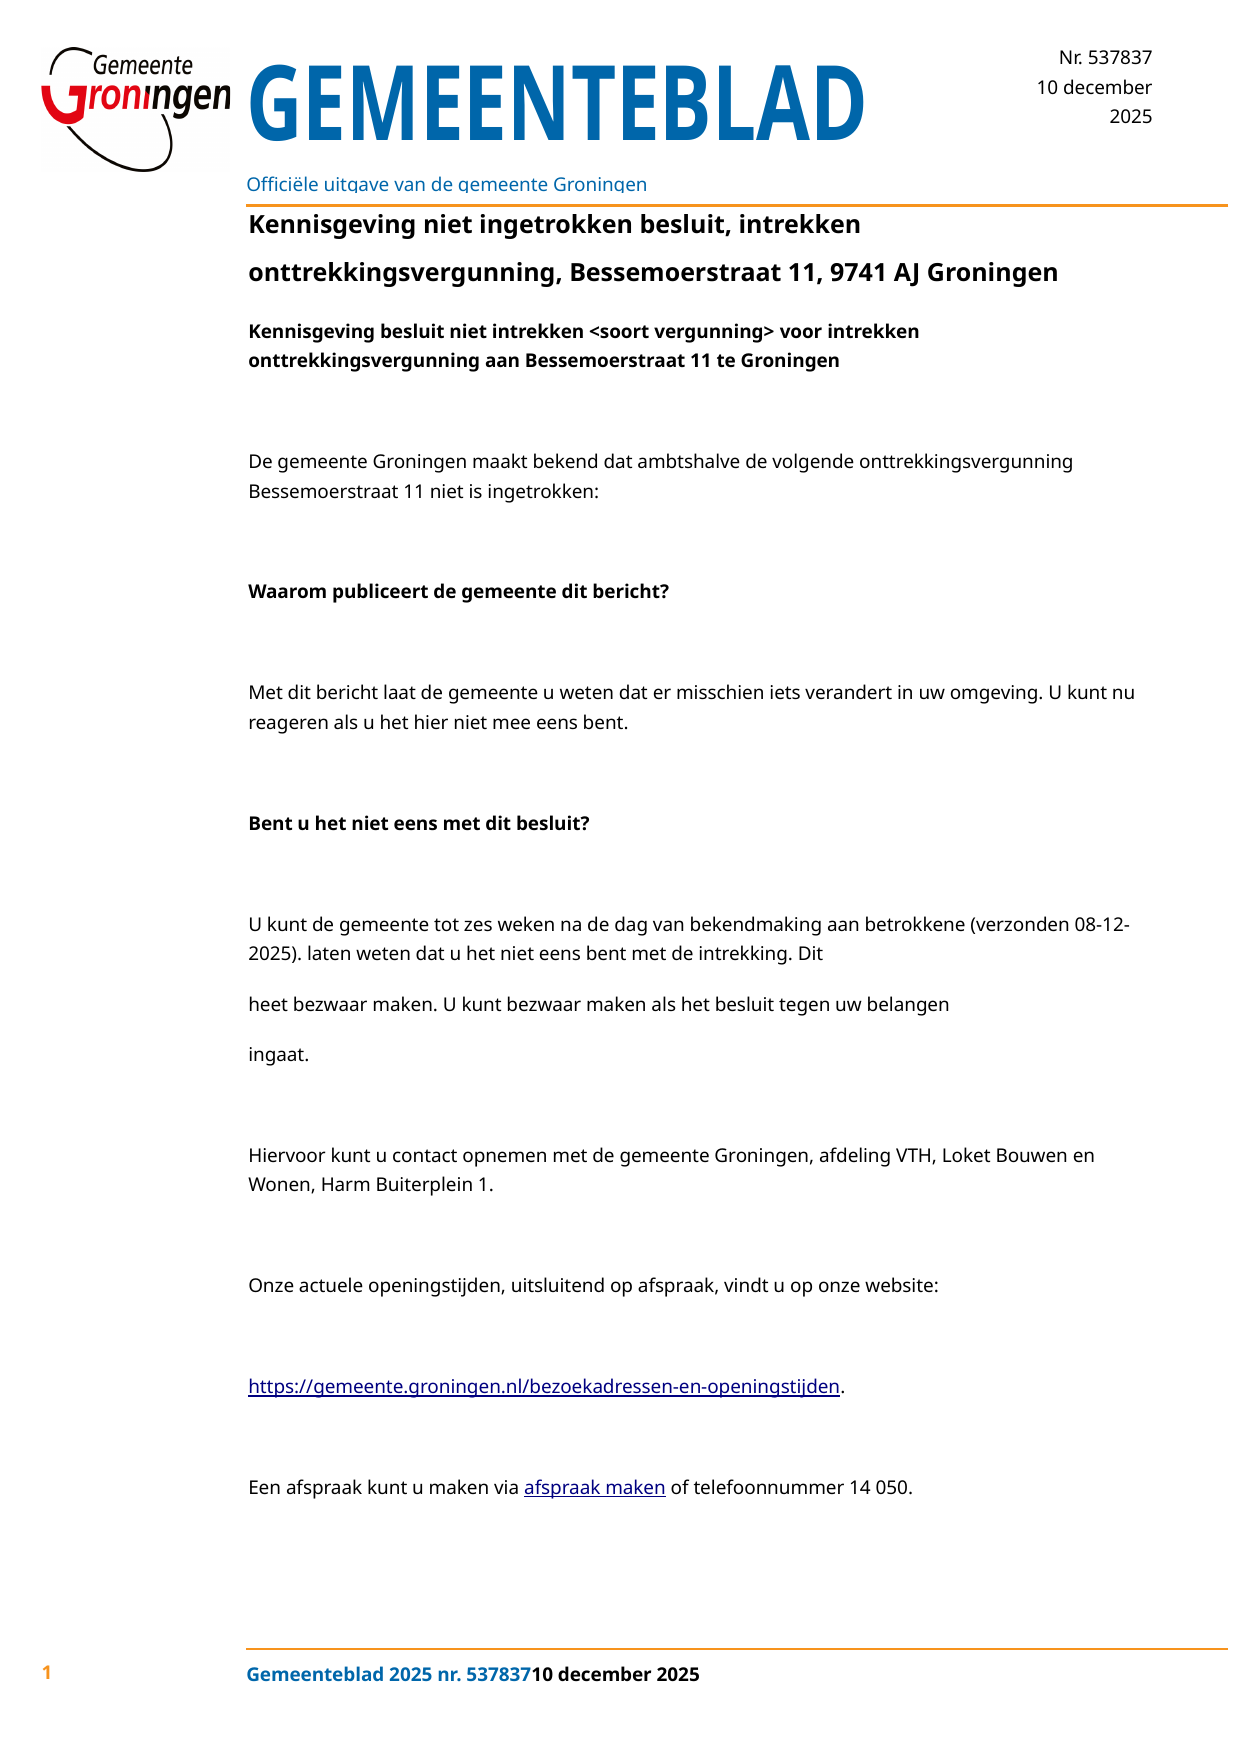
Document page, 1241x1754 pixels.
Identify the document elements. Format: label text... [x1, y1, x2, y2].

text U kunt de gemeente tot zes weken na de dag van bekendmaking aan betrokkene (verzonden 08-12-2025). laten weten dat u het niet eens bent met de intrekking. Dit [248, 911, 1152, 966]
text heet bezwaar maken. U kunt bezwaar maken als het besluit tegen uw belangen [248, 991, 1152, 1017]
text Met dit bericht laat de gemeente u weten dat er misschien iets verandert in uw omgeving. U kunt nu reageren als u het hier niet mee eens bent. [248, 679, 1152, 735]
text ingaat. [248, 1041, 1152, 1067]
text Een afspraak kunt u maken via afspraak maken of telefoonnummer 14 050. [248, 1474, 1152, 1500]
text Kennisgeving besluit niet intrekken <soort vergunning> voor intrekken onttrekkingsvergunning aan Bessemoerstraat 11 te Groningen [248, 318, 1152, 373]
text Kennisgeving niet ingetrokken besluit, intrekken onttrekkingsvergunning, Bessemoerstraat 11, 9741 AJ Groningen [248, 207, 1152, 288]
text Hiervoor kunt u contact opnemen met de gemeente Groningen, afdeling VTH, Loket Bouwen en Wonen, Harm Buiterplein 1. [248, 1142, 1152, 1197]
text Waarom publiceert de gemeente dit bericht? [248, 579, 1152, 604]
text Onze actuele openingstijden, uitsluitend op afspraak, vindt u op onze website: [248, 1272, 1152, 1298]
text De gemeente Groningen maakt bekend dat ambtshalve de volgende onttrekkingsvergunning Bessemoerstraat 11 niet is ingetrokken: [248, 448, 1152, 504]
picture [41, 47, 231, 172]
text https://gemeente.groningen.nl/bezoekadressen-en-openingstijden. [248, 1373, 1152, 1399]
text Bent u het niet eens met dit besluit? [248, 810, 1152, 836]
